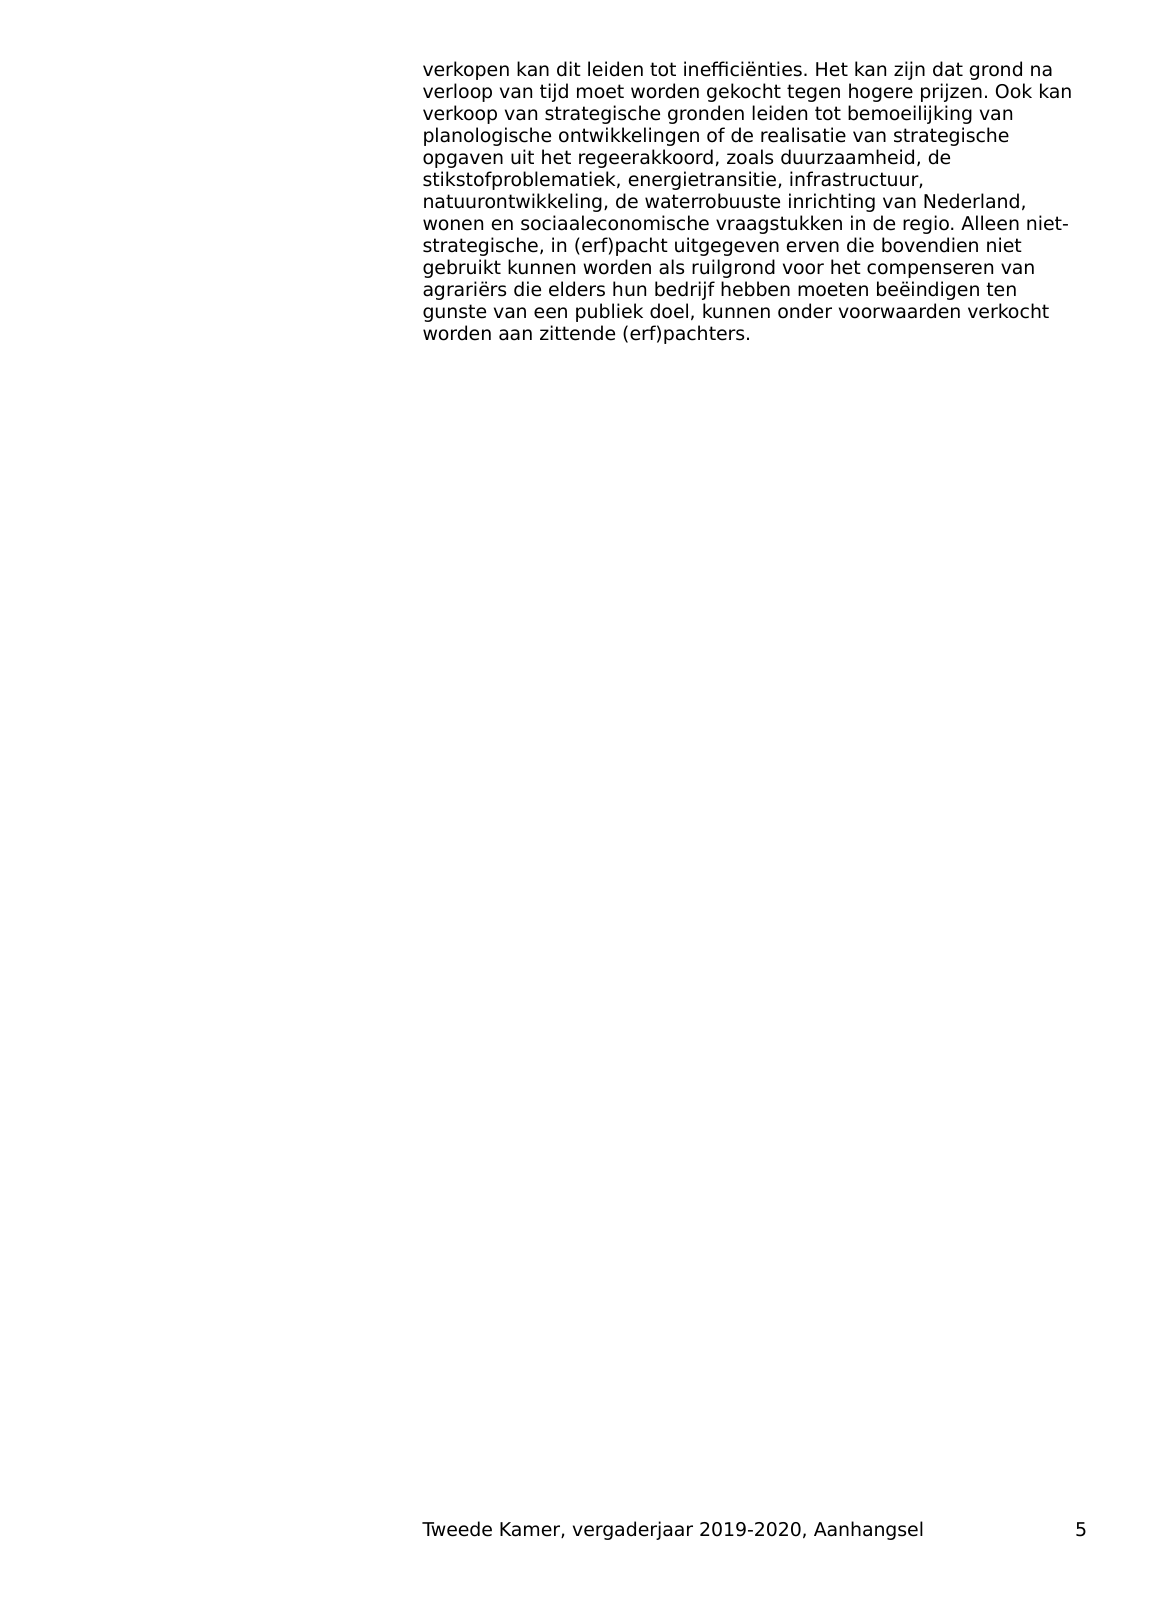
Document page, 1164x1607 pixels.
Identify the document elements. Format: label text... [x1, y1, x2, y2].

text verkopen kan dit leiden tot inefficiënties. Het kan zijn dat grond na verloop van tijd moet worden gekocht tegen hogere prijzen. Ook kan verkoop van strategische gronden leiden tot bemoeilijking van planologische ontwikkelingen of de realisatie van strategische opgaven uit het regeerakkoord, zoals duurzaamheid, de stikstofproblematiek, energietransitie, infrastructuur, natuurontwikkeling, de waterrobuuste inrichting van Nederland, wonen en sociaaleconomische vraagstukken in de regio. Alleen niet-strategische, in (erf)pacht uitgegeven erven die bovendien niet gebruikt kunnen worden als ruilgrond voor het compenseren van agrariërs die elders hun bedrijf hebben moeten beëindigen ten gunste van een publiek doel, kunnen onder voorwaarden verkocht worden aan zittende (erf)pachters. [422, 59, 1087, 345]
